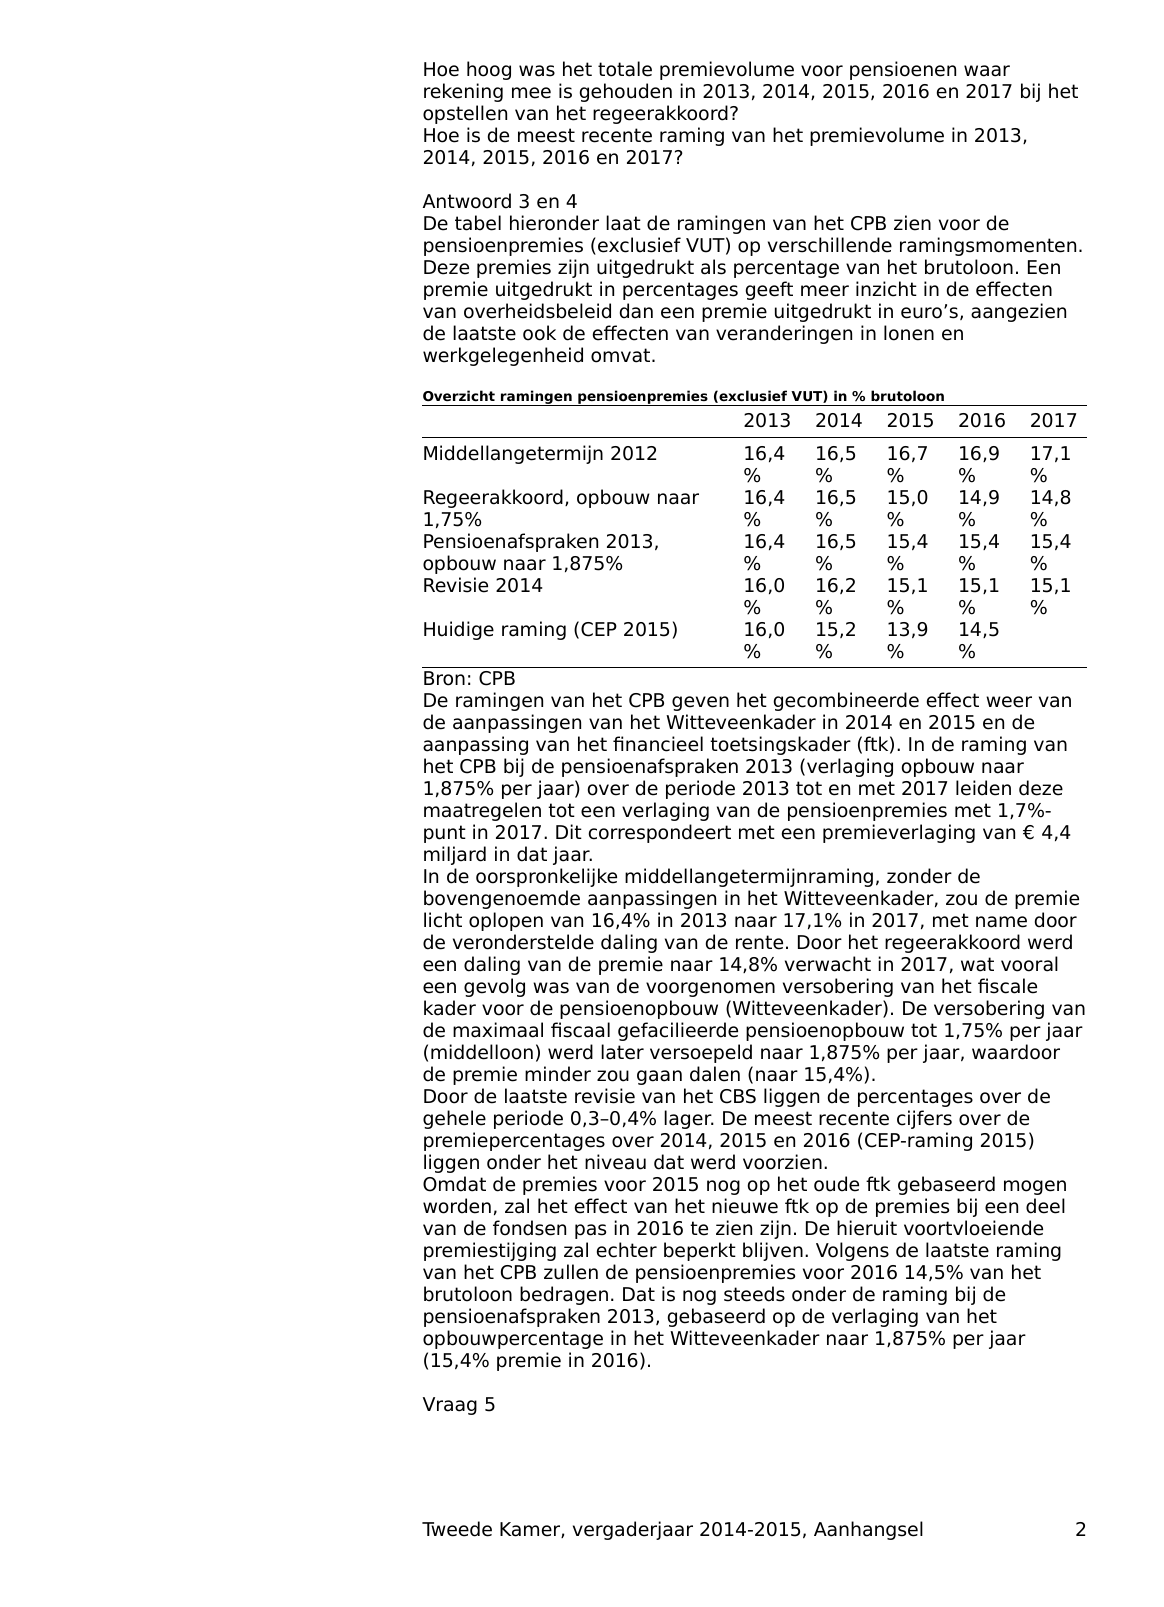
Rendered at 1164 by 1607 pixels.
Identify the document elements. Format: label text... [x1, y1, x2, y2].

text Antwoord 3 en 4 [422, 191, 1087, 213]
text Hoe is de meest recente raming van het premievolume in 2013, 2014, 2015, 2016 en 2017? [422, 125, 1087, 169]
text Vraag 5 [422, 1394, 1087, 1416]
table_cell 16,4% [737, 531, 809, 574]
table_cell 15,1% [1024, 575, 1087, 618]
table_cell 16,7% [880, 438, 952, 487]
text De tabel hieronder laat de ramingen van het CPB zien voor de pensioenpremies (exclusief VUT) op verschillende ramingsmomenten. Deze premies zijn uitgedrukt als percentage van het brutoloon. Een premie uitgedrukt in percentages geeft meer inzicht in de effecten van overheidsbeleid dan een premie uitgedrukt in euro’s, aangezien de laatste ook de effecten van veranderingen in lonen en werkgelegenheid omvat. [422, 213, 1087, 367]
table_cell 15,4% [880, 531, 952, 574]
table_cell Revisie 2014 [422, 575, 737, 618]
table_cell 16,0% [737, 575, 809, 618]
table_header Overzicht ramingen pensioenpremies (exclusief VUT) in % brutoloon [422, 389, 1087, 404]
table_cell 16,5% [809, 487, 880, 531]
table_cell [1024, 619, 1087, 667]
table_cell 16,2% [809, 575, 880, 618]
table_cell 2013 [737, 406, 809, 437]
table_cell 14,5% [952, 619, 1023, 667]
table_cell 16,4% [737, 438, 809, 487]
table_cell Bron: CPB [422, 668, 1087, 690]
table_cell 17,1% [1024, 438, 1087, 487]
table_cell 16,5% [809, 438, 880, 487]
table_cell 15,0% [880, 487, 952, 531]
table_cell Regeerakkoord, opbouw naar 1,75% [422, 487, 737, 531]
table_cell Middellangetermijn 2012 [422, 438, 737, 487]
table_cell 15,2% [809, 619, 880, 667]
table_cell 2016 [952, 406, 1023, 437]
text Hoe hoog was het totale premievolume voor pensioenen waar rekening mee is gehouden in 2013, 2014, 2015, 2016 en 2017 bij het opstellen van het regeerakkoord? [422, 59, 1087, 125]
table_cell [422, 406, 737, 437]
table_cell 14,8% [1024, 487, 1087, 531]
table_cell 15,1% [952, 575, 1023, 618]
table_cell 2015 [880, 406, 952, 437]
table_cell 15,4% [952, 531, 1023, 574]
text Door de laatste revisie van het CBS liggen de percentages over de gehele periode 0,3–0,4% lager. De meest recente cijfers over de premiepercentages over 2014, 2015 en 2016 (CEP-raming 2015) liggen onder het niveau dat werd voorzien. [422, 1086, 1087, 1174]
table_cell 2014 [809, 406, 880, 437]
text In de oorspronkelijke middellangetermijnraming, zonder de bovengenoemde aanpassingen in het Witteveenkader, zou de premie licht oplopen van 16,4% in 2013 naar 17,1% in 2017, met name door de veronderstelde daling van de rente. Door het regeerakkoord werd een daling van de premie naar 14,8% verwacht in 2017, wat vooral een gevolg was van de voorgenomen versobering van het fiscale kader voor de pensioenopbouw (Witteveenkader). De versobering van de maximaal fiscaal gefacilieerde pensioenopbouw tot 1,75% per jaar (middelloon) werd later versoepeld naar 1,875% per jaar, waardoor de premie minder zou gaan dalen (naar 15,4%). [422, 866, 1087, 1086]
table_cell Huidige raming (CEP 2015) [422, 619, 737, 667]
table_cell 16,5% [809, 531, 880, 574]
table_cell 14,9% [952, 487, 1023, 531]
table_cell 13,9% [880, 619, 952, 667]
table_cell 15,1% [880, 575, 952, 618]
table_cell 16,4% [737, 487, 809, 531]
text Omdat de premies voor 2015 nog op het oude ftk gebaseerd mogen worden, zal het effect van het nieuwe ftk op de premies bij een deel van de fondsen pas in 2016 te zien zijn. De hieruit voortvloeiende premiestijging zal echter beperkt blijven. Volgens de laatste raming van het CPB zullen de pensioenpremies voor 2016 14,5% van het brutoloon bedragen. Dat is nog steeds onder de raming bij de pensioenafspraken 2013, gebaseerd op de verlaging van het opbouwpercentage in het Witteveenkader naar 1,875% per jaar (15,4% premie in 2016). [422, 1174, 1087, 1372]
table_cell 2017 [1024, 406, 1087, 437]
text De ramingen van het CPB geven het gecombineerde effect weer van de aanpassingen van het Witteveenkader in 2014 en 2015 en de aanpassing van het financieel toetsingskader (ftk). In de raming van het CPB bij de pensioenafspraken 2013 (verlaging opbouw naar 1,875% per jaar) over de periode 2013 tot en met 2017 leiden deze maatregelen tot een verlaging van de pensioenpremies met 1,7%-punt in 2017. Dit correspondeert met een premieverlaging van € 4,4 miljard in dat jaar. [422, 690, 1087, 866]
table_cell 16,0% [737, 619, 809, 667]
table_cell 15,4% [1024, 531, 1087, 574]
table_cell Pensioenafspraken 2013, opbouw naar 1,875% [422, 531, 737, 574]
table_cell 16,9% [952, 438, 1023, 487]
